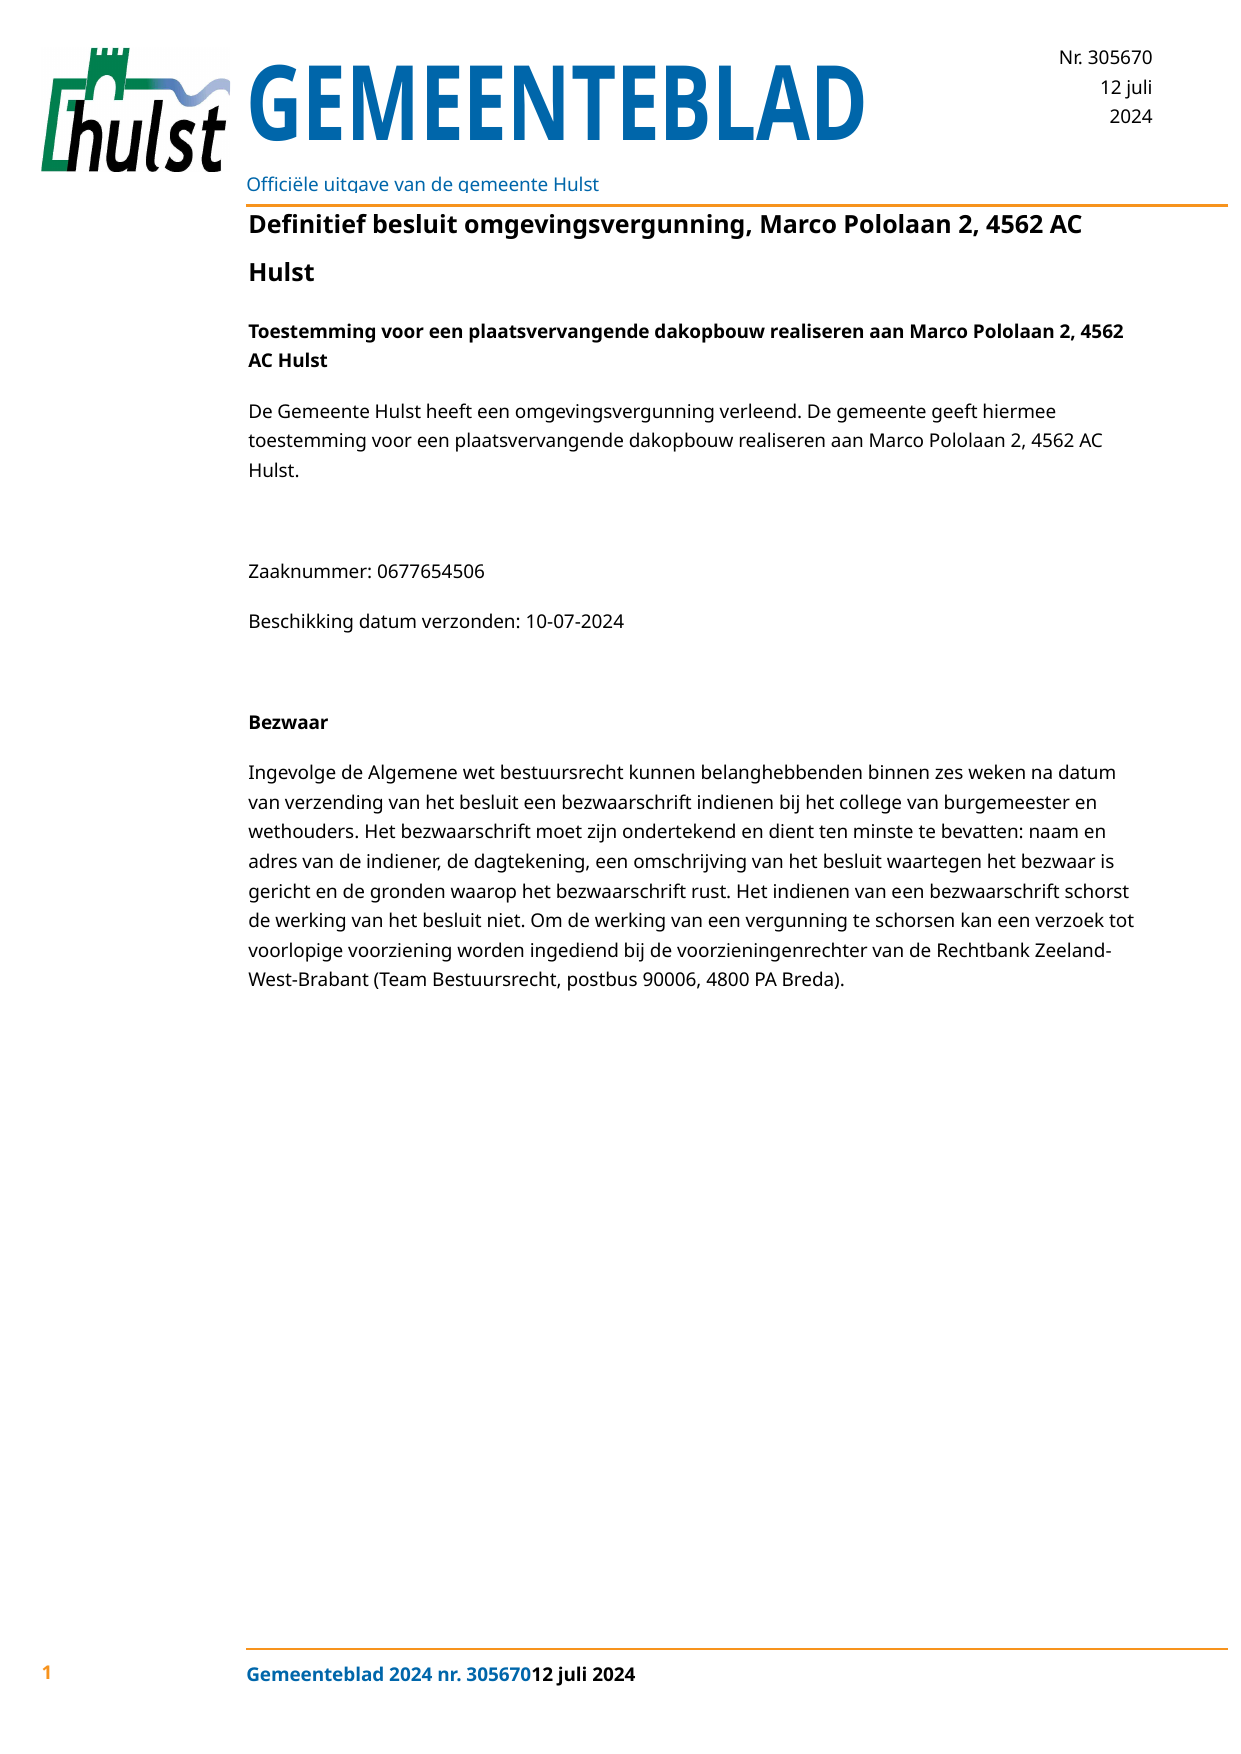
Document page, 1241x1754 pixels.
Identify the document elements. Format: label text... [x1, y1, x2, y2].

text Zaaknummer: 0677654506 [248, 558, 1152, 584]
text Bezwaar [248, 709, 1152, 735]
text Ingevolge de Algemene wet bestuursrecht kunnen belanghebbenden binnen zes weken na datum van verzending van het besluit een bezwaarschrift indienen bij het college van burgemeester en wethouders. Het bezwaarschrift moet zijn ondertekend en dient ten minste te bevatten: naam en adres van de indiener, de dagtekening, een omschrijving van het besluit waartegen het bezwaar is gericht en de gronden waarop het bezwaarschrift rust. Het indienen van een bezwaarschrift schorst de werking van het besluit niet. Om de werking van een vergunning te schorsen kan een verzoek tot voorlopige voorziening worden ingediend bij de voorzieningenrechter van de Rechtbank Zeeland-West-Brabant (Team Bestuursrecht, postbus 90006, 4800 PA Breda). [248, 759, 1152, 992]
text De Gemeente Hulst heeft een omgevingsvergunning verleend. De gemeente geeft hiermee toestemming voor een plaatsvervangende dakopbouw realiseren aan Marco Pololaan 2, 4562 AC Hulst. [248, 398, 1152, 483]
text Definitief besluit omgevingsvergunning, Marco Pololaan 2, 4562 AC Hulst [248, 207, 1152, 288]
text Toestemming voor een plaatsvervangende dakopbouw realiseren aan Marco Pololaan 2, 4562 AC Hulst [248, 318, 1152, 373]
picture [41, 47, 231, 172]
text Beschikking datum verzonden: 10-07-2024 [248, 608, 1152, 634]
